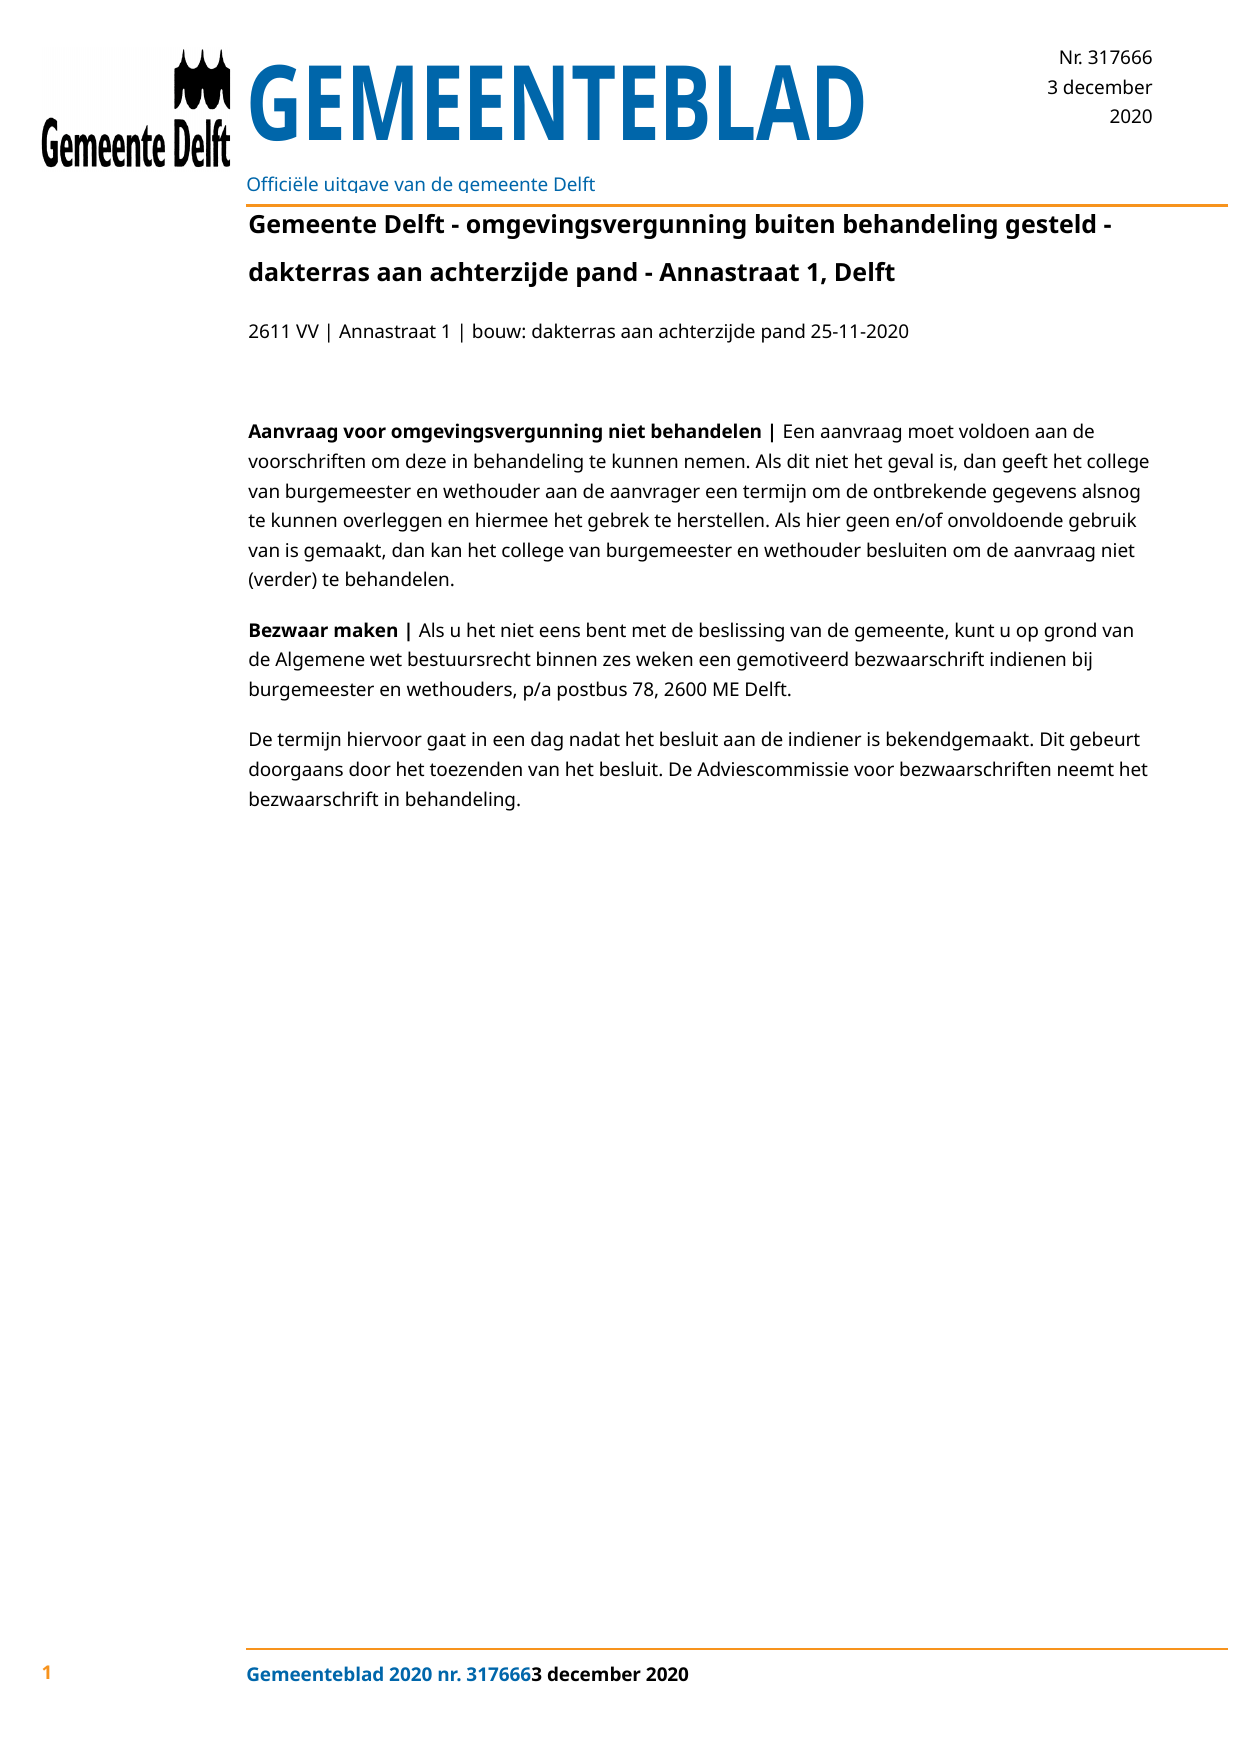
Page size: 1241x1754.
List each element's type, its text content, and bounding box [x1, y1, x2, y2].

text Gemeente Delft - omgevingsvergunning buiten behandeling gesteld - dakterras aan achterzijde pand - Annastraat 1, Delft [248, 207, 1152, 288]
picture [41, 47, 231, 172]
text Bezwaar maken | Als u het niet eens bent met de beslissing van de gemeente, kunt u op grond van de Algemene wet bestuursrecht binnen zes weken een gemotiveerd bezwaarschrift indienen bij burgemeester en wethouders, p/a postbus 78, 2600 ME Delft. [248, 617, 1152, 702]
text 2611 VV | Annastraat 1 | bouw: dakterras aan achterzijde pand 25-11-2020 [248, 318, 1152, 344]
text Aanvraag voor omgevingsvergunning niet behandelen | Een aanvraag moet voldoen aan de voorschriften om deze in behandeling te kunnen nemen. Als dit niet het geval is, dan geeft het college van burgemeester en wethouder aan de aanvrager een termijn om de ontbrekende gegevens alsnog te kunnen overleggen en hiermee het gebrek te herstellen. Als hier geen en/of onvoldoende gebruik van is gemaakt, dan kan het college van burgemeester en wethouder besluiten om de aanvraag niet (verder) te behandelen. [248, 419, 1152, 592]
text De termijn hiervoor gaat in een dag nadat het besluit aan de indiener is bekendgemaakt. Dit gebeurt doorgaans door het toezenden van het besluit. De Adviescommissie voor bezwaarschriften neemt het bezwaarschrift in behandeling. [248, 727, 1152, 812]
